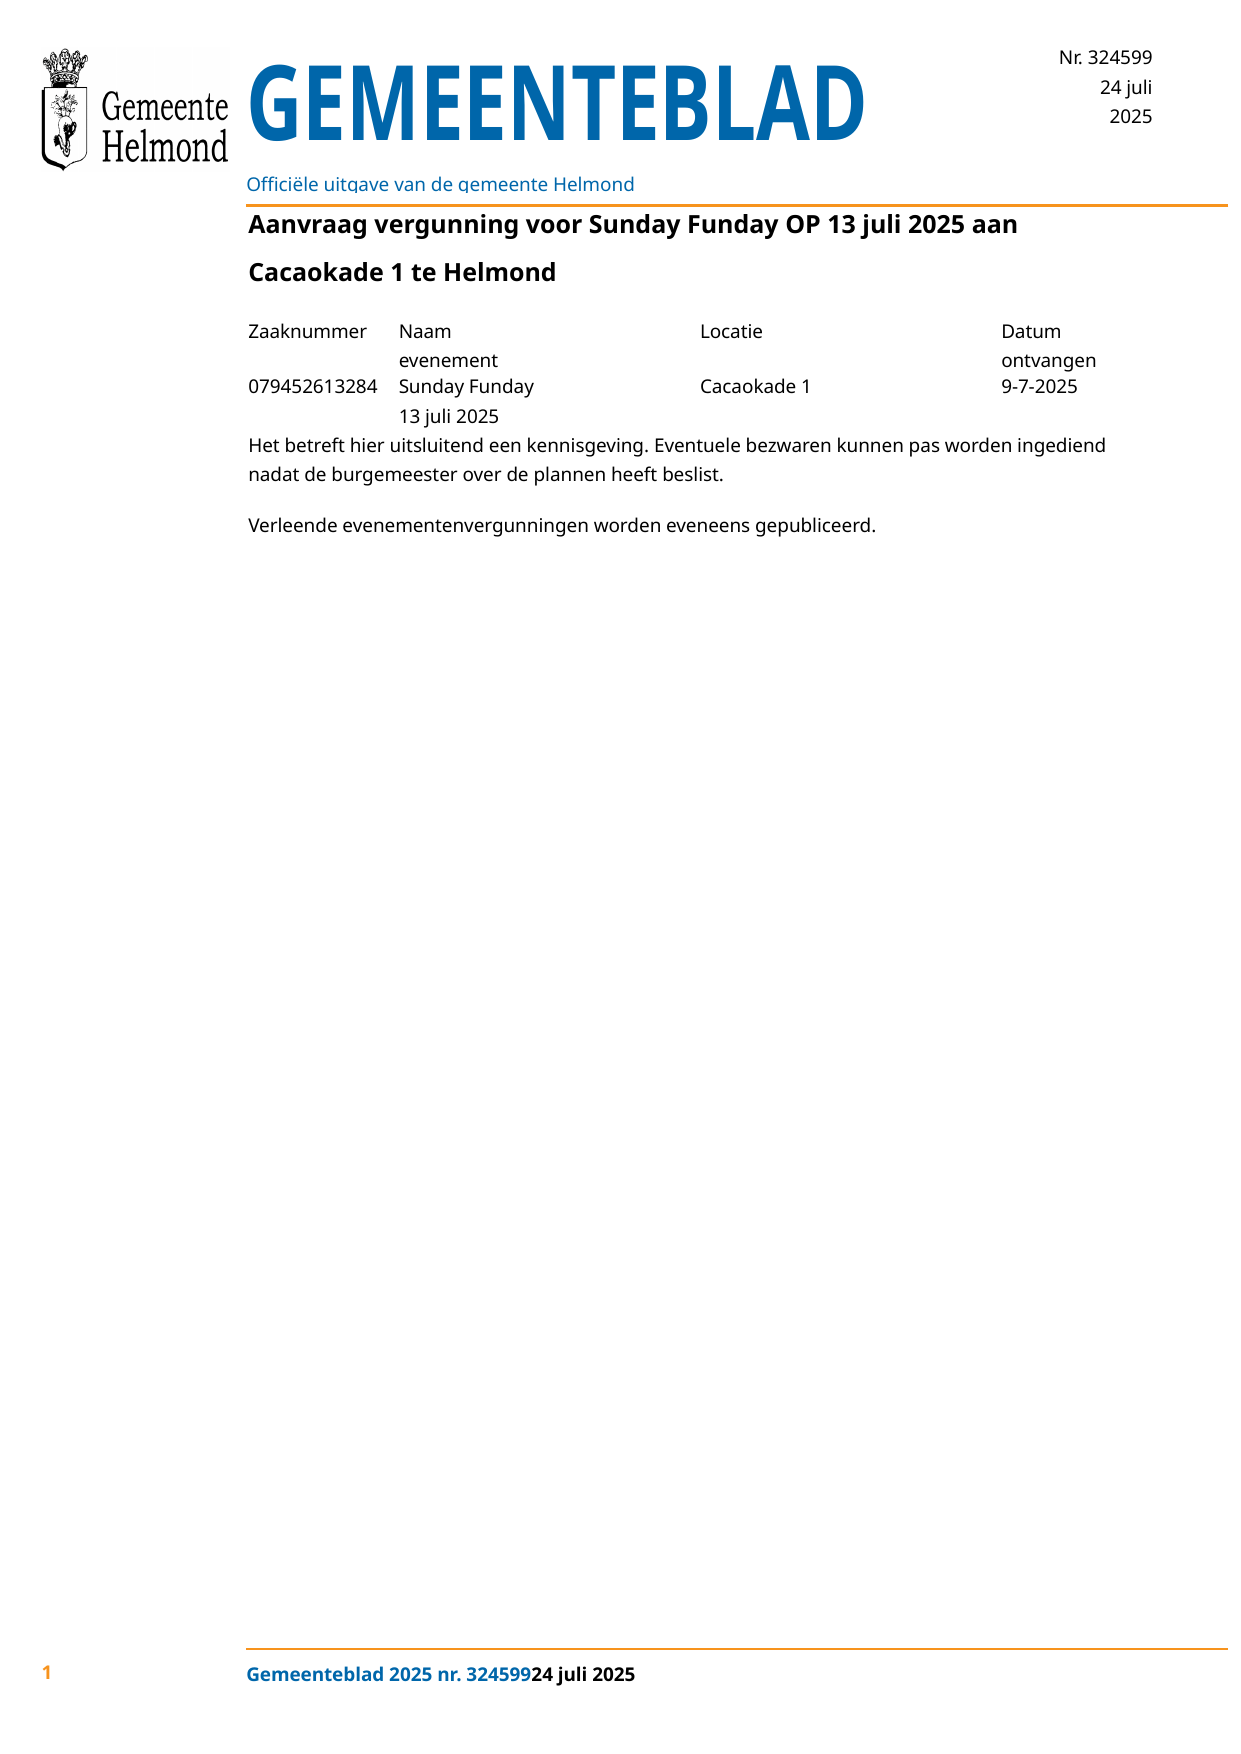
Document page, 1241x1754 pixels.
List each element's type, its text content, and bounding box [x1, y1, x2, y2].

table_header Datum ontvangen [1001, 318, 1152, 373]
table_cell 079452613284 [248, 373, 398, 429]
table_cell [549, 373, 700, 429]
picture [41, 47, 231, 172]
text Het betreft hier uitsluitend een kennisgeving. Eventuele bezwaren kunnen pas worden ingediend nadat de burgemeester over de plannen heeft beslist. [248, 432, 1152, 487]
table_header Naam evenement [399, 318, 549, 373]
table_header Zaaknummer [248, 318, 398, 373]
table_header Locatie [700, 318, 850, 373]
table_cell [850, 373, 1001, 429]
text Aanvraag vergunning voor Sunday Funday OP 13 juli 2025 aan Cacaokade 1 te Helmond [248, 207, 1152, 288]
table_cell Cacaokade 1 [700, 373, 850, 429]
text Verleende evenementenvergunningen worden eveneens gepubliceerd. [248, 512, 1152, 538]
table_cell Sunday Funday 13 juli 2025 [399, 373, 549, 429]
table_cell 9-7-2025 [1001, 373, 1152, 429]
table_header [549, 318, 700, 373]
table_header [850, 318, 1001, 373]
